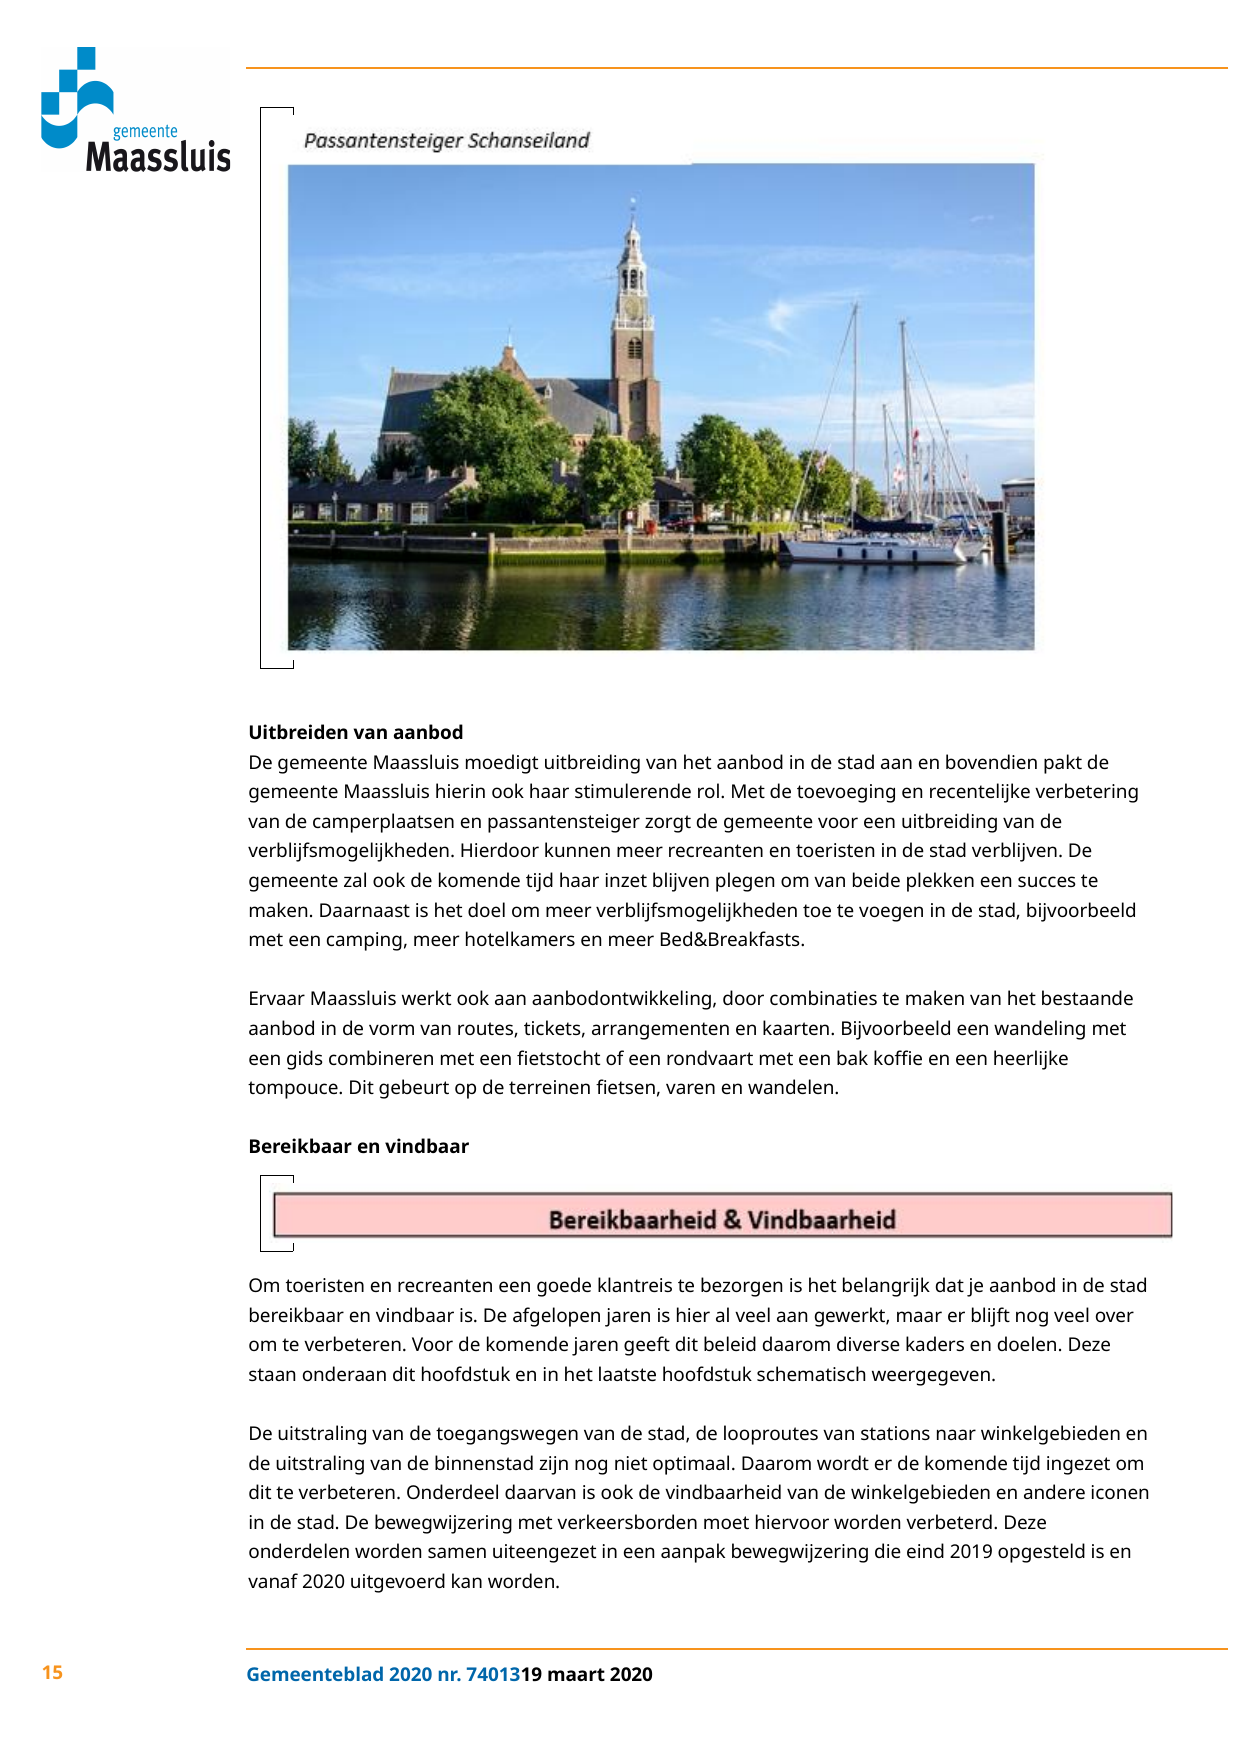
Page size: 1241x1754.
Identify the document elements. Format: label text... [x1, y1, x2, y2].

text Ervaar Maassluis werkt ook aan aanbodontwikkeling, door combinaties te maken van het bestaande aanbod in de vorm van routes, tickets, arrangementen en kaarten. Bijvoorbeeld een wandeling met een gids combineren met een fietstocht of een rondvaart met een bak koffie en een heerlijke tompouce. Dit gebeurt op de terreinen fietsen, varen en wandelen. [248, 986, 1152, 1100]
picture [268, 115, 1049, 660]
picture [268, 1183, 1173, 1243]
text De uitstraling van de toegangswegen van de stad, de looproutes van stations naar winkelgebieden en de uitstraling van de binnenstad zijn nog niet optimaal. Daarom wordt er de komende tijd ingezet om dit te verbeteren. Onderdeel daarvan is ook de vindbaarheid van de winkelgebieden en andere iconen in de stad. De bewegwijzering met verkeersborden moet hiervoor worden verbeterd. Deze onderdelen worden samen uiteengezet in een aanpak bewegwijzering die eind 2019 opgesteld is en vanaf 2020 uitgevoerd kan worden. [248, 1420, 1152, 1594]
text Uitbreiden van aanbod [248, 719, 1152, 745]
picture [41, 47, 231, 172]
text De gemeente Maassluis moedigt uitbreiding van het aanbod in de stad aan en bovendien pakt de gemeente Maassluis hierin ook haar stimulerende rol. Met de toevoeging en recentelijke verbetering van de camperplaatsen en passantensteiger zorgt de gemeente voor een uitbreiding van de verblijfsmogelijkheden. Hierdoor kunnen meer recreanten en toeristen in de stad verblijven. De gemeente zal ook de komende tijd haar inzet blijven plegen om van beide plekken een succes te maken. Daarnaast is het doel om meer verblijfsmogelijkheden toe te voegen in de stad, bijvoorbeeld met een camping, meer hotelkamers en meer Bed&Breakfasts. [248, 749, 1152, 952]
text Bereikbaar en vindbaar [248, 1133, 1152, 1159]
picture [41, 47, 77, 92]
text Om toeristen en recreanten een goede klantreis te bezorgen is het belangrijk dat je aanbod in de stad bereikbaar en vindbaar is. De afgelopen jaren is hier al veel aan gewerkt, maar er blijft nog veel over om te verbeteren. Voor de komende jaren geeft dit beleid daarom diverse kaders en doelen. Deze staan onderaan dit hoofdstuk en in het laatste hoofdstuk schematisch weergegeven. [248, 1272, 1152, 1387]
